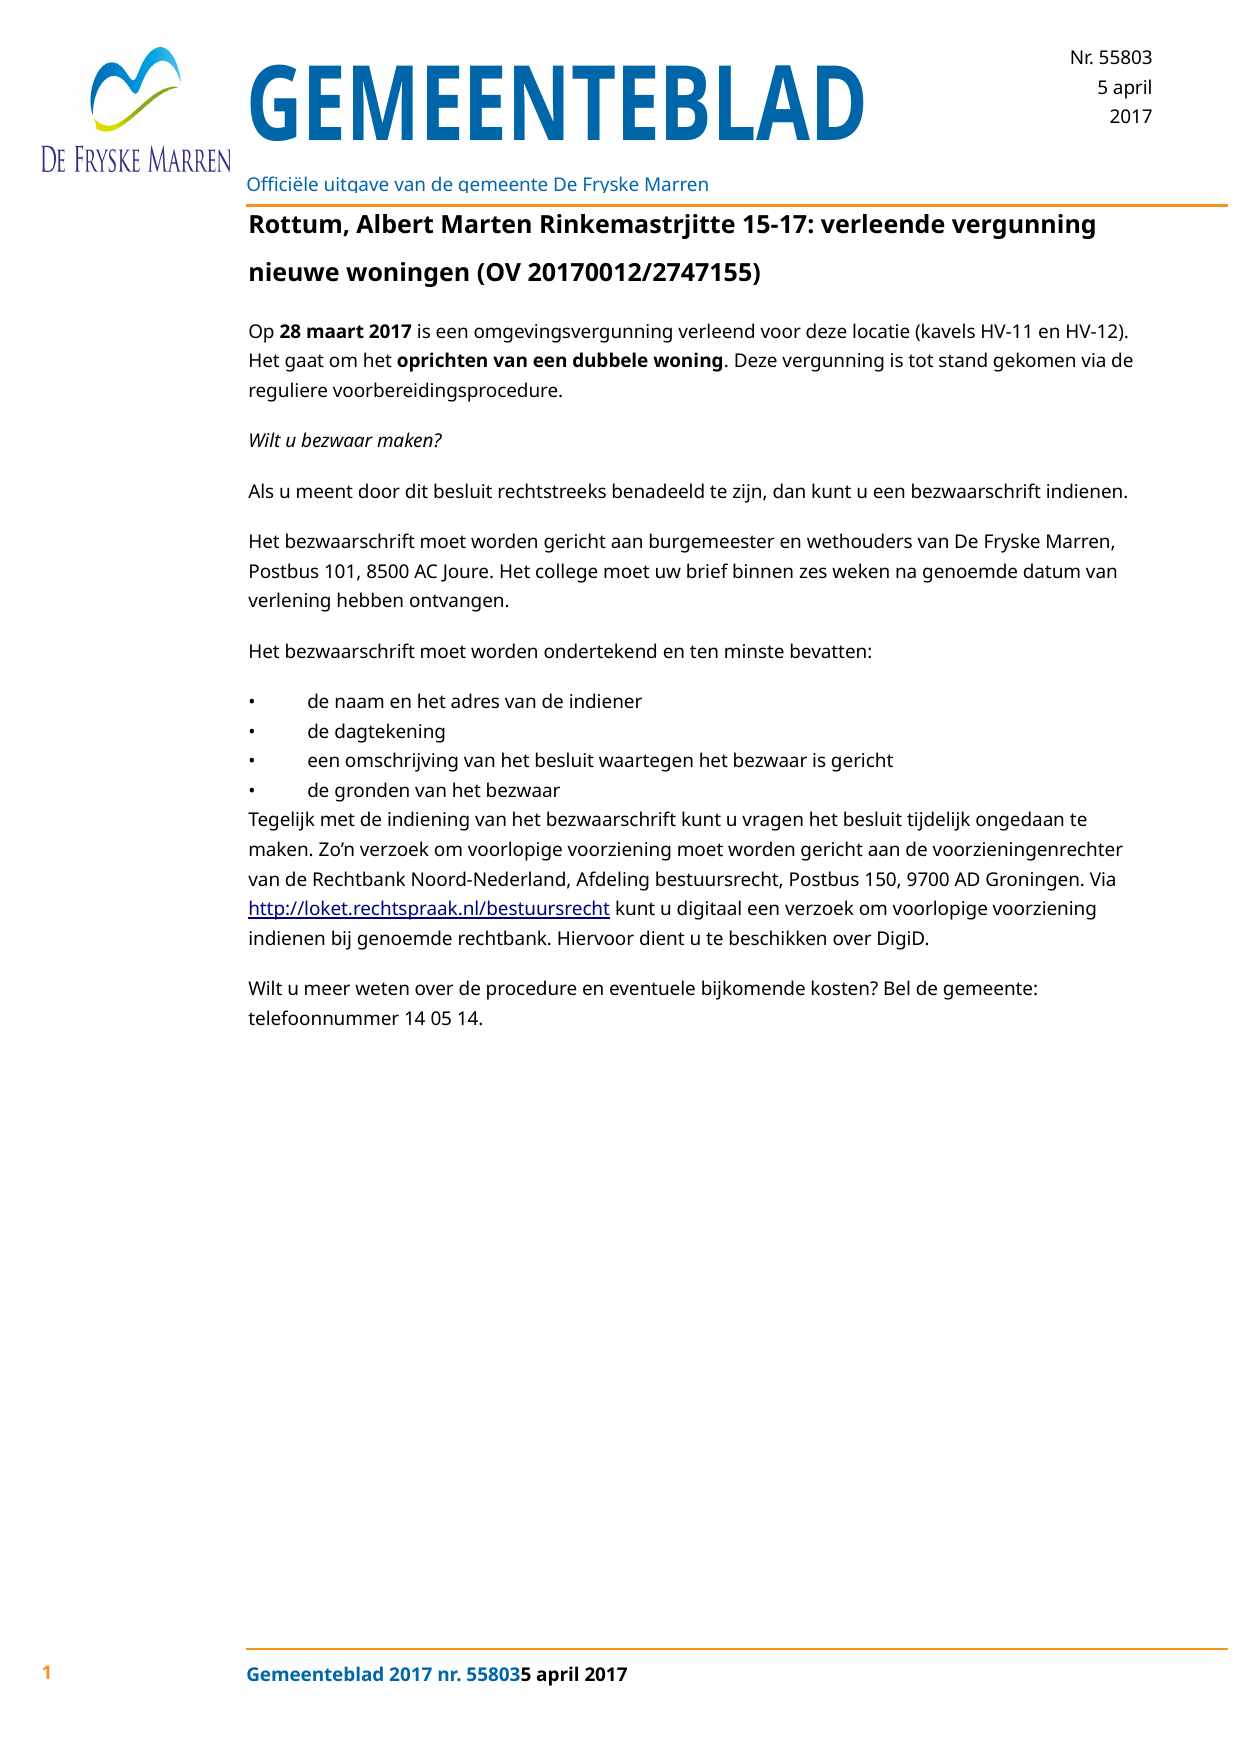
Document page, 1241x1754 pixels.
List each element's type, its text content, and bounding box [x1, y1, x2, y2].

text Als u meent door dit besluit rechtstreeks benadeeld te zijn, dan kunt u een bezwaarschrift indienen. [248, 478, 1152, 504]
text Rottum, Albert Marten Rinkemastrjitte 15-17: verleende vergunning nieuwe woningen (OV 20170012/2747155) [248, 207, 1152, 288]
list de gronden van het bezwaar [248, 777, 1152, 803]
text Wilt u bezwaar maken? [248, 427, 1152, 453]
text Wilt u meer weten over de procedure en eventuele bijkomende kosten? Bel de gemeente: telefoonnummer 14 05 14. [248, 975, 1152, 1031]
text Het bezwaarschrift moet worden gericht aan burgemeester en wethouders van De Fryske Marren, Postbus 101, 8500 AC Joure. Het college moet uw brief binnen zes weken na genoemde datum van verlening hebben ontvangen. [248, 528, 1152, 613]
list de dagtekening [248, 718, 1152, 744]
picture [41, 47, 231, 172]
text Het bezwaarschrift moet worden ondertekend en ten minste bevatten: [248, 638, 1152, 664]
text Op 28 maart 2017 is een omgevingsvergunning verleend voor deze locatie (kavels HV-11 en HV-12). Het gaat om het oprichten van een dubbele woning. Deze vergunning is tot stand gekomen via de reguliere voorbereidingsprocedure. [248, 318, 1152, 403]
text Tegelijk met de indiening van het bezwaarschrift kunt u vragen het besluit tijdelijk ongedaan te maken. Zo’n verzoek om voorlopige voorziening moet worden gericht aan de voorzieningenrechter van de Rechtbank Noord-Nederland, Afdeling bestuursrecht, Postbus 150, 9700 AD Groningen. Via http://loket.rechtspraak.nl/bestuursrecht kunt u digitaal een verzoek om voorlopige voorziening indienen bij genoemde rechtbank. Hiervoor dient u te beschikken over DigiD. [248, 807, 1152, 951]
list een omschrijving van het besluit waartegen het bezwaar is gericht [248, 747, 1152, 773]
list de naam en het adres van de indiener [248, 688, 1152, 714]
